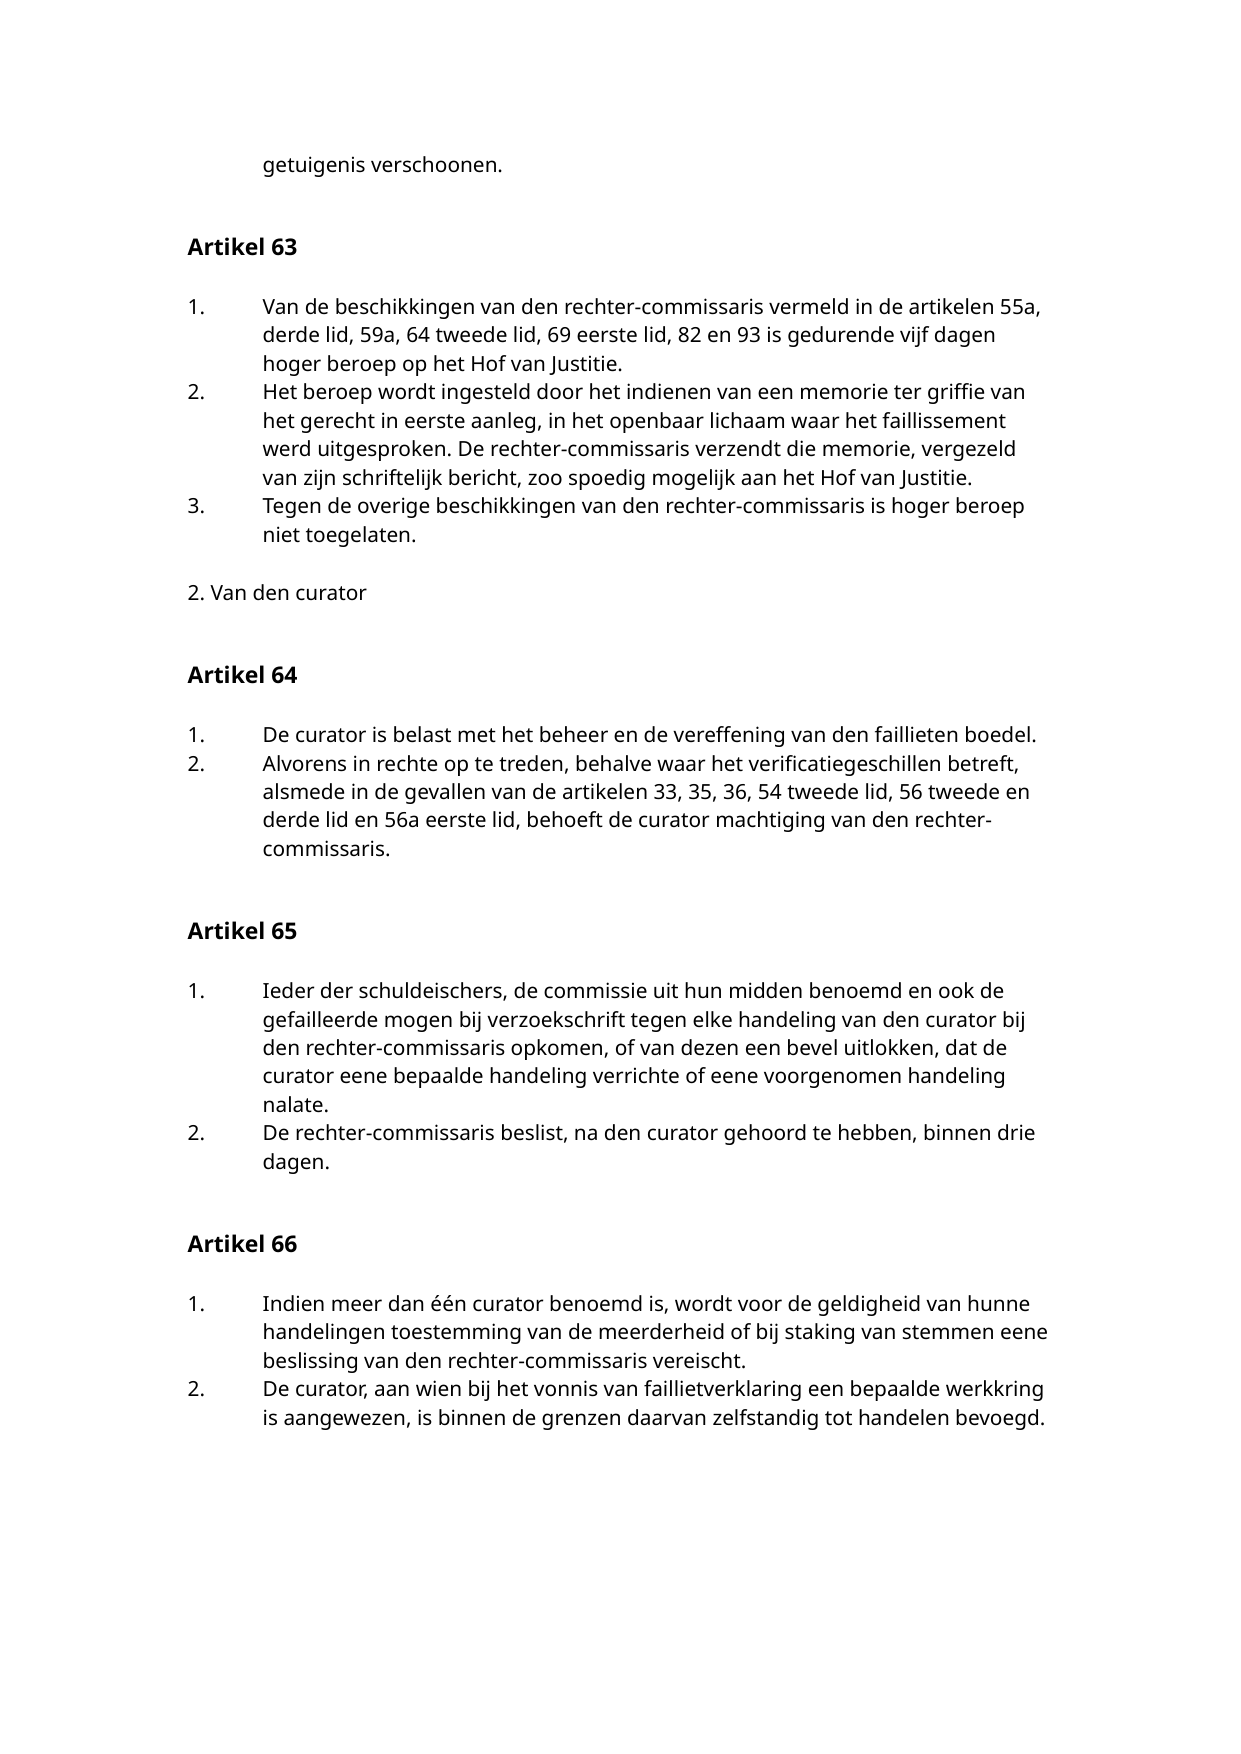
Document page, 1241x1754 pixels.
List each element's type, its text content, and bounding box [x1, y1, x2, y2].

list De curator is belast met het beheer en de vereffening van den faillieten boedel. [187, 720, 1053, 749]
subtitle 2. Van den curator [187, 578, 1053, 607]
list Van de beschikkingen van den rechter-commissaris vermeld in de artikelen 55a, derde lid, 59a, 64 tweede lid, 69 eerste lid, 82 en 93 is gedurende vijf dagen hoger beroep op het Hof van Justitie. [187, 292, 1053, 377]
list Ieder der schuldeischers, de commissie uit hun midden benoemd en ook de gefailleerde mogen bij verzoekschrift tegen elke handeling van den curator bij den rechter-commissaris opkomen, of van dezen een bevel uitlokken, dat de curator eene bepaalde handeling verrichte of eene voorgenomen handeling nalate. [187, 976, 1053, 1118]
list getuigenis verschoonen. [187, 150, 1053, 178]
list Het beroep wordt ingesteld door het indienen van een memorie ter griffie van het gerecht in eerste aanleg, in het openbaar lichaam waar het faillissement werd uitgesproken. De rechter-commissaris verzendt die memorie, vergezeld van zijn schriftelijk bericht, zoo spoedig mogelijk aan het Hof van Justitie. [187, 377, 1053, 491]
list Indien meer dan één curator benoemd is, wordt voor de geldigheid van hunne handelingen toestemming van de meerderheid of bij staking van stemmen eene beslissing van den rechter-commissaris vereischt. [187, 1289, 1053, 1374]
subtitle Artikel 66 [187, 1228, 1053, 1259]
list Alvorens in rechte op te treden, behalve waar het verificatiegeschillen betreft, alsmede in de gevallen van de artikelen 33, 35, 36, 54 tweede lid, 56 tweede en derde lid en 56a eerste lid, behoeft de curator machtiging van den rechter-commissaris. [187, 749, 1053, 862]
subtitle Artikel 64 [187, 659, 1053, 690]
list De rechter-commissaris beslist, na den curator gehoord te hebben, binnen drie dagen. [187, 1118, 1053, 1175]
subtitle Artikel 63 [187, 231, 1053, 262]
subtitle Artikel 65 [187, 915, 1053, 946]
list Tegen de overige beschikkingen van den rechter-commissaris is hoger beroep niet toegelaten. [187, 491, 1053, 548]
list De curator, aan wien bij het vonnis van faillietverklaring een bepaalde werkkring is aangewezen, is binnen de grenzen daarvan zelfstandig tot handelen bevoegd. [187, 1374, 1053, 1431]
